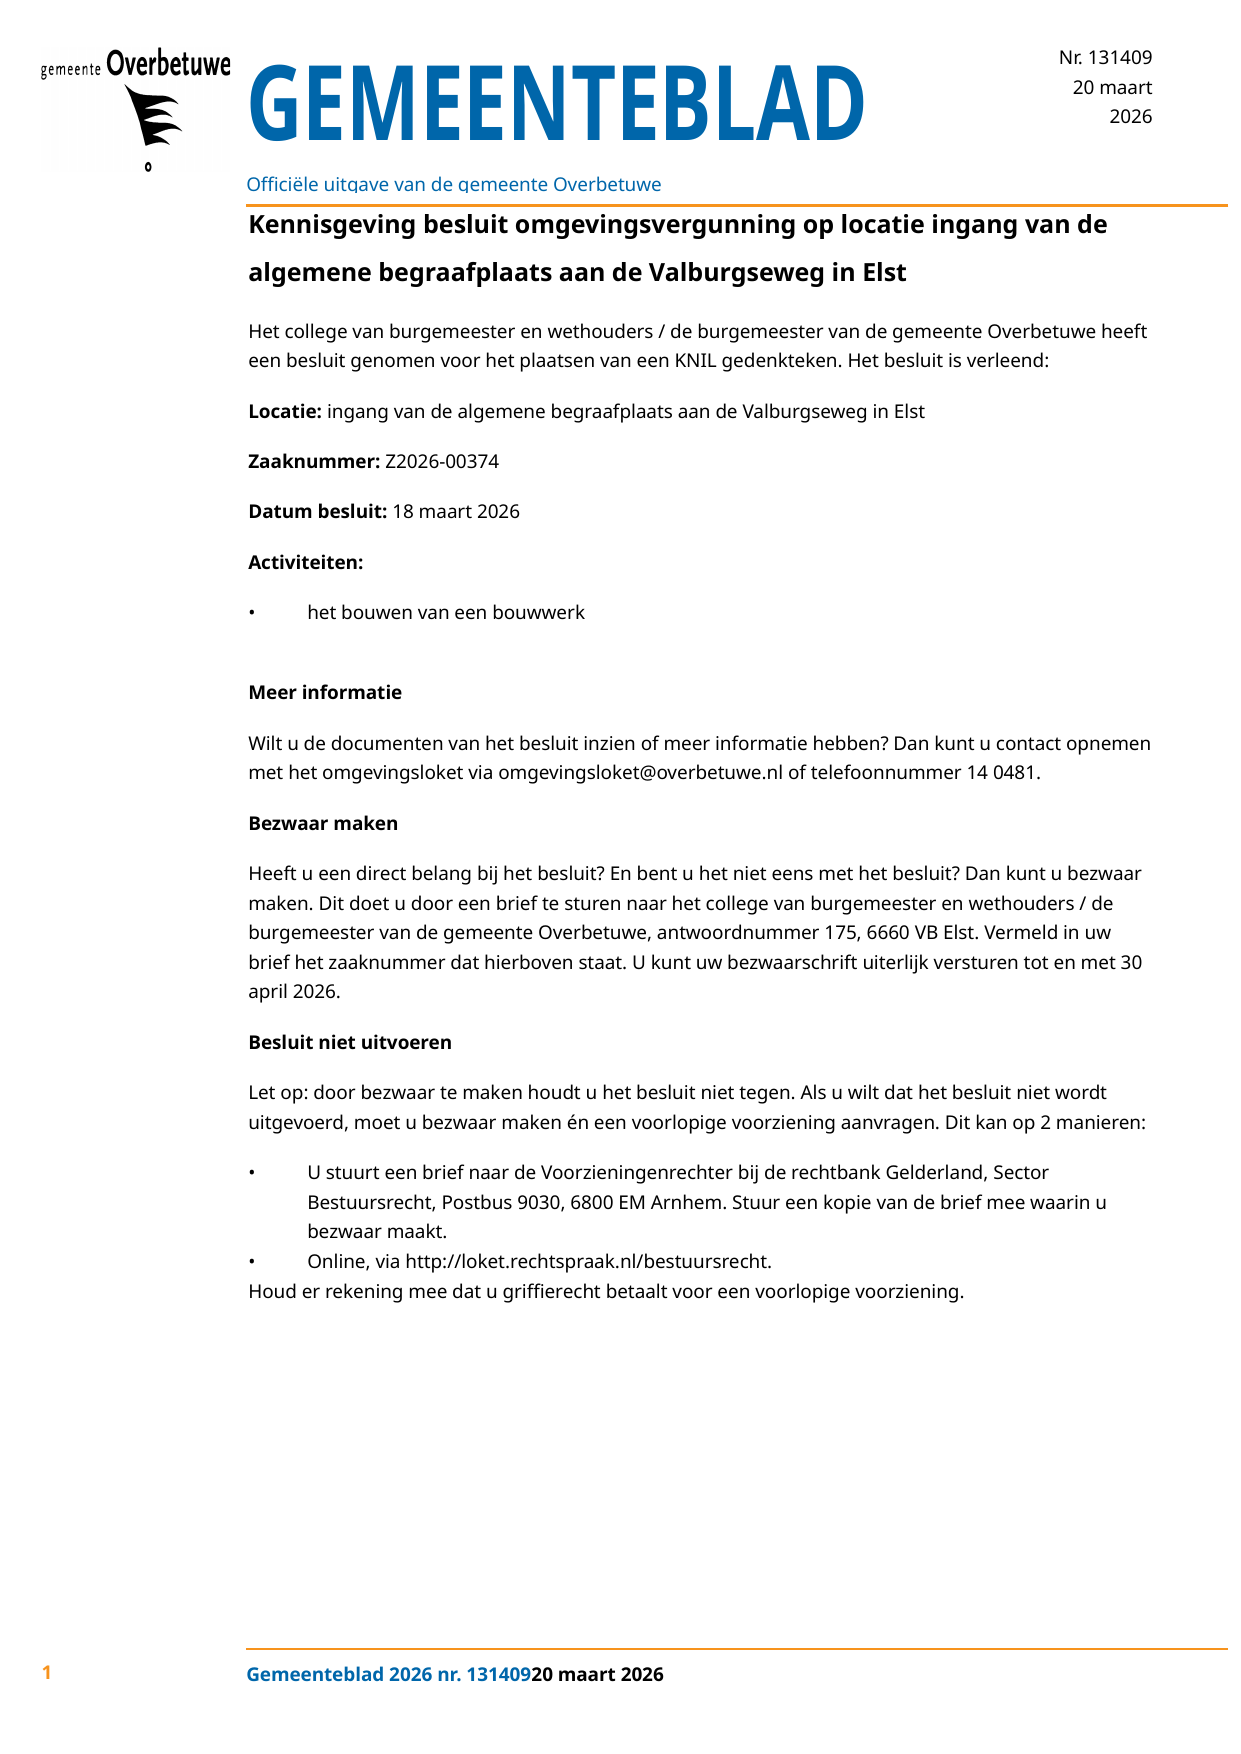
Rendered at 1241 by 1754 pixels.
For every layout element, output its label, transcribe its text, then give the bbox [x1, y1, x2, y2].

text Houd er rekening mee dat u griffierecht betaalt voor een voorlopige voorziening. [248, 1278, 1152, 1304]
text Heeft u een direct belang bij het besluit? En bent u het niet eens met het besluit? Dan kunt u bezwaar maken. Dit doet u door een brief te sturen naar het college van burgemeester en wethouders / de burgemeester van de gemeente Overbetuwe, antwoordnummer 175, 6660 VB Elst. Vermeld in uw brief het zaaknummer dat hierboven staat. U kunt uw bezwaarschrift uiterlijk versturen tot en met 30 april 2026. [248, 860, 1152, 1004]
list Online, via http://loket.rechtspraak.nl/bestuursrecht. [248, 1248, 1152, 1274]
text Datum besluit: 18 maart 2026 [248, 499, 1152, 524]
text Let op: door bezwaar te maken houdt u het besluit niet tegen. Als u wilt dat het besluit niet wordt uitgevoerd, moet u bezwaar maken én een voorlopige voorziening aanvragen. Dit kan op 2 manieren: [248, 1079, 1152, 1135]
picture [41, 47, 231, 172]
text Locatie: ingang van de algemene begraafplaats aan de Valburgseweg in Elst [248, 398, 1152, 424]
text Zaaknummer: Z2026-00374 [248, 448, 1152, 474]
text Kennisgeving besluit omgevingsvergunning op locatie ingang van de algemene begraafplaats aan de Valburgseweg in Elst [248, 207, 1152, 288]
text Wilt u de documenten van het besluit inzien of meer informatie hebben? Dan kunt u contact opnemen met het omgevingsloket via omgevingsloket@overbetuwe.nl of telefoonnummer 14 0481. [248, 730, 1152, 785]
text Besluit niet uitvoeren [248, 1029, 1152, 1055]
text Bezwaar maken [248, 810, 1152, 836]
text Activiteiten: [248, 549, 1152, 575]
list U stuurt een brief naar de Voorzieningenrechter bij de rechtbank Gelderland, Sector Bestuursrecht, Postbus 9030, 6800 EM Arnhem. Stuur een kopie van de brief mee waarin u bezwaar maakt. [248, 1159, 1152, 1244]
text Meer informatie [248, 679, 1152, 705]
text Het college van burgemeester en wethouders / de burgemeester van de gemeente Overbetuwe heeft een besluit genomen voor het plaatsen van een KNIL gedenkteken. Het besluit is verleend: [248, 318, 1152, 373]
list het bouwen van een bouwwerk [248, 599, 1152, 625]
